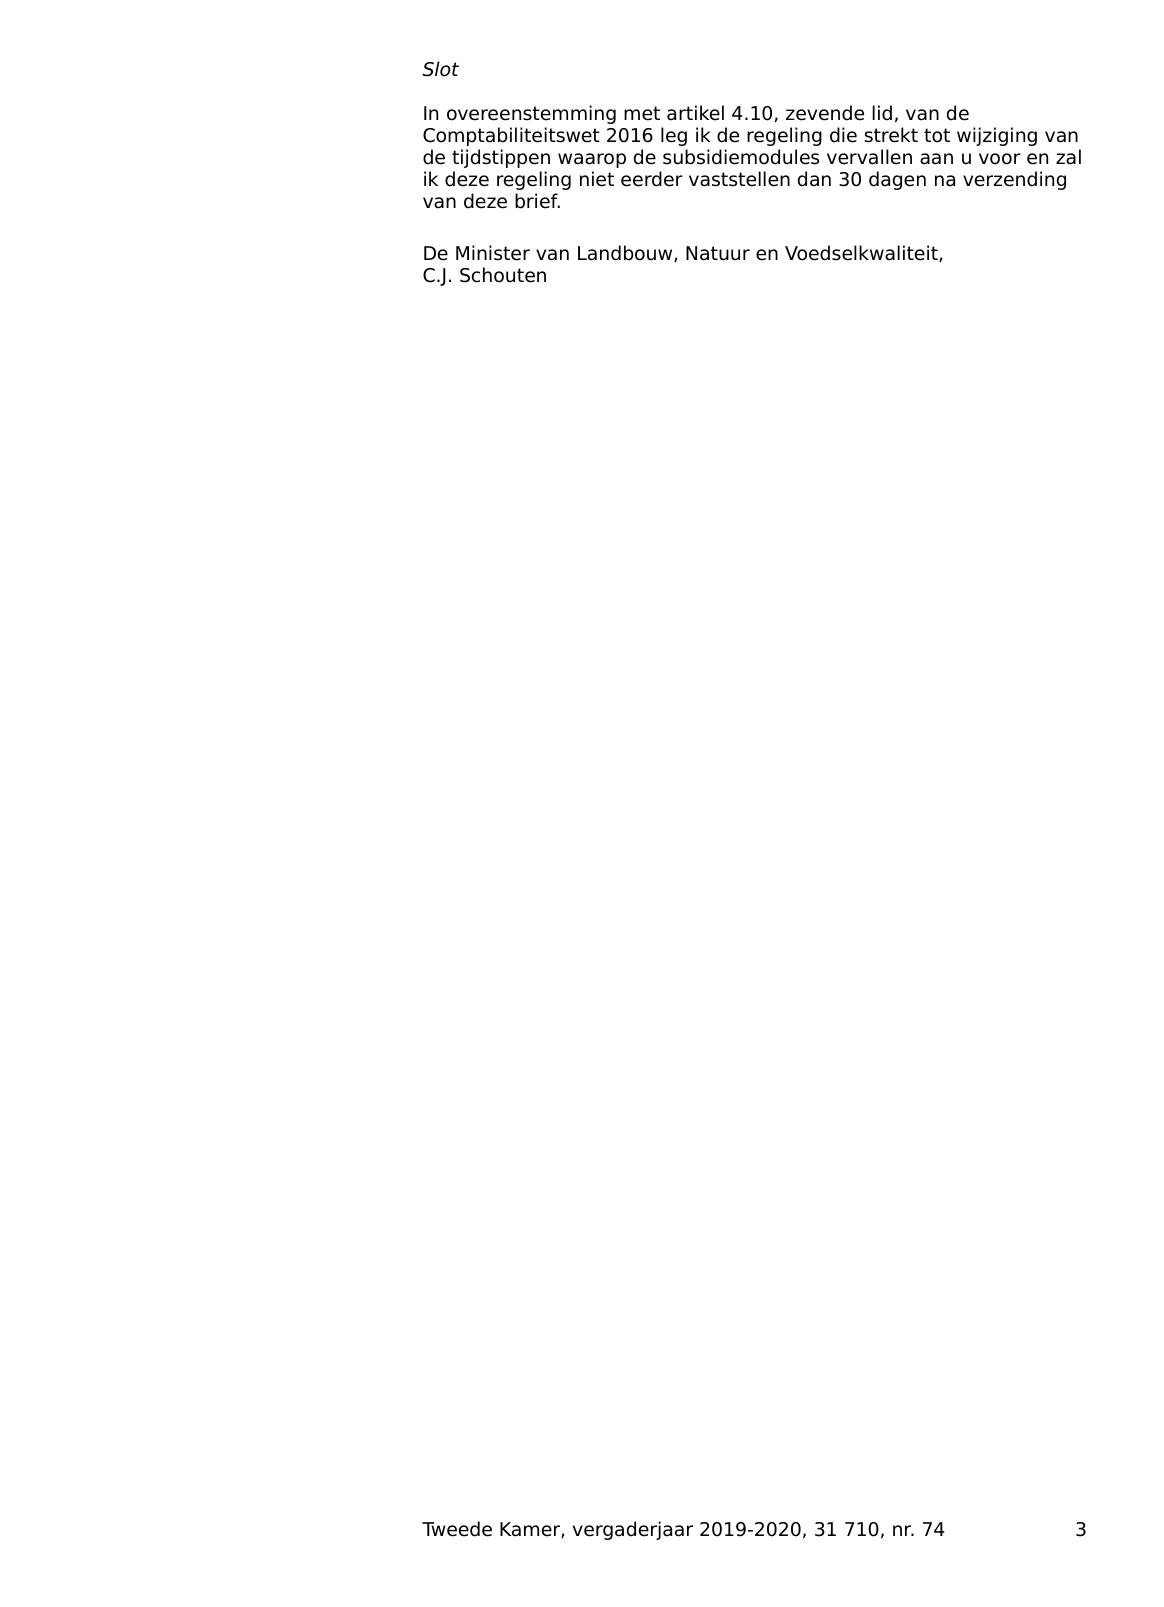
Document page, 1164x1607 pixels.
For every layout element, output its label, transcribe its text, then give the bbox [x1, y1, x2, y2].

subtitle Slot [422, 59, 1087, 81]
text De Minister van Landbouw, Natuur en Voedselkwaliteit, C.J. Schouten [422, 243, 1087, 287]
text In overeenstemming met artikel 4.10, zevende lid, van de Comptabiliteitswet 2016 leg ik de regeling die strekt tot wijziging van de tijdstippen waarop de subsidiemodules vervallen aan u voor en zal ik deze regeling niet eerder vaststellen dan 30 dagen na verzending van deze brief. [422, 103, 1087, 213]
